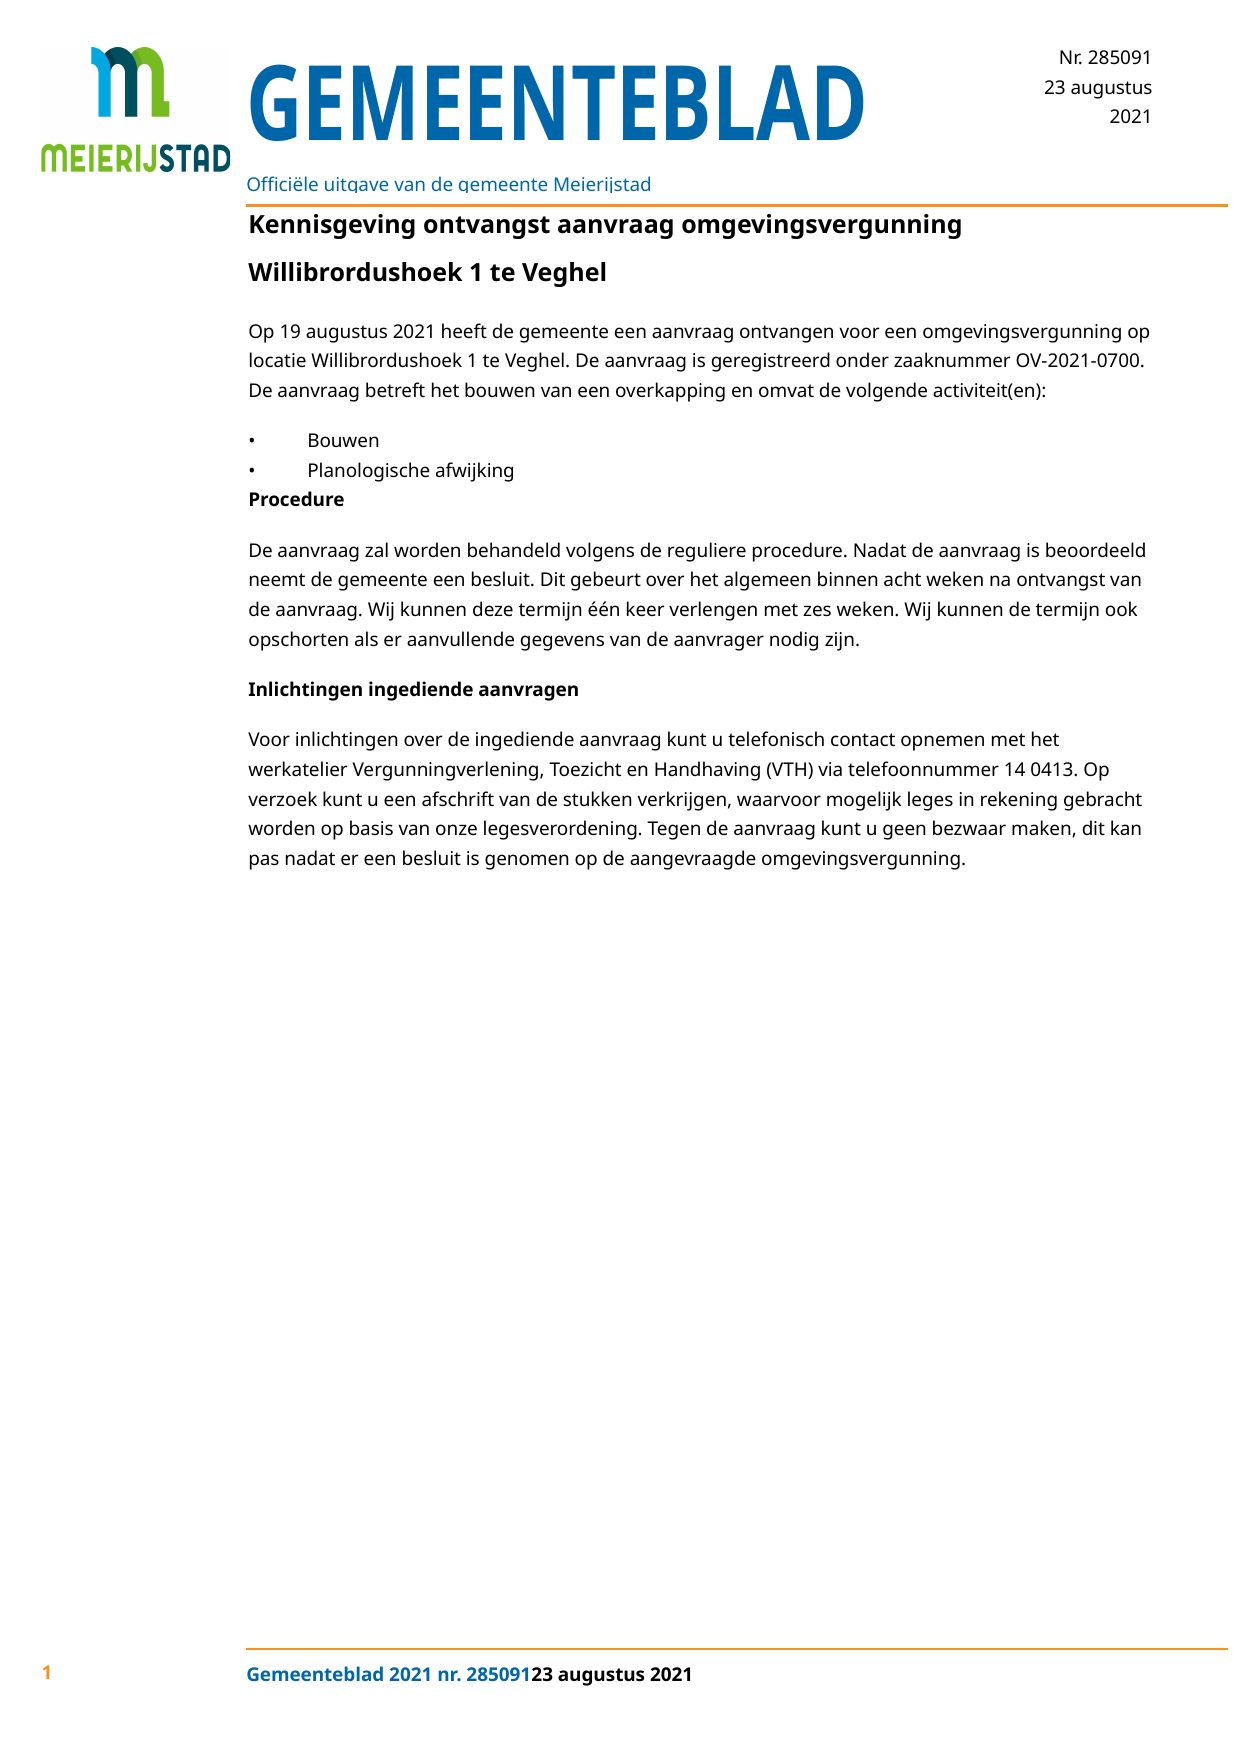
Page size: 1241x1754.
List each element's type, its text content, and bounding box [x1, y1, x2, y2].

text Procedure [248, 487, 1152, 512]
text Op 19 augustus 2021 heeft de gemeente een aanvraag ontvangen voor een omgevingsvergunning op locatie Willibrordushoek 1 te Veghel. De aanvraag is geregistreerd onder zaaknummer OV-2021-0700. De aanvraag betreft het bouwen van een overkapping en omvat de volgende activiteit(en): [248, 318, 1152, 403]
picture [41, 47, 231, 172]
text Inlichtingen ingediende aanvragen [248, 676, 1152, 702]
list Bouwen [248, 427, 1152, 453]
list Planologische afwijking [248, 457, 1152, 483]
text Kennisgeving ontvangst aanvraag omgevingsvergunning Willibrordushoek 1 te Veghel [248, 207, 1152, 288]
text De aanvraag zal worden behandeld volgens de reguliere procedure. Nadat de aanvraag is beoordeeld neemt de gemeente een besluit. Dit gebeurt over het algemeen binnen acht weken na ontvangst van de aanvraag. Wij kunnen deze termijn één keer verlengen met zes weken. Wij kunnen de termijn ook opschorten als er aanvullende gegevens van de aanvrager nodig zijn. [248, 537, 1152, 652]
text Voor inlichtingen over de ingediende aanvraag kunt u telefonisch contact opnemen met het werkatelier Vergunningverlening, Toezicht en Handhaving (VTH) via telefoonnummer 14 0413. Op verzoek kunt u een afschrift van de stukken verkrijgen, waarvoor mogelijk leges in rekening gebracht worden op basis van onze legesverordening. Tegen de aanvraag kunt u geen bezwaar maken, dit kan pas nadat er een besluit is genomen op de aangevraagde omgevingsvergunning. [248, 727, 1152, 871]
